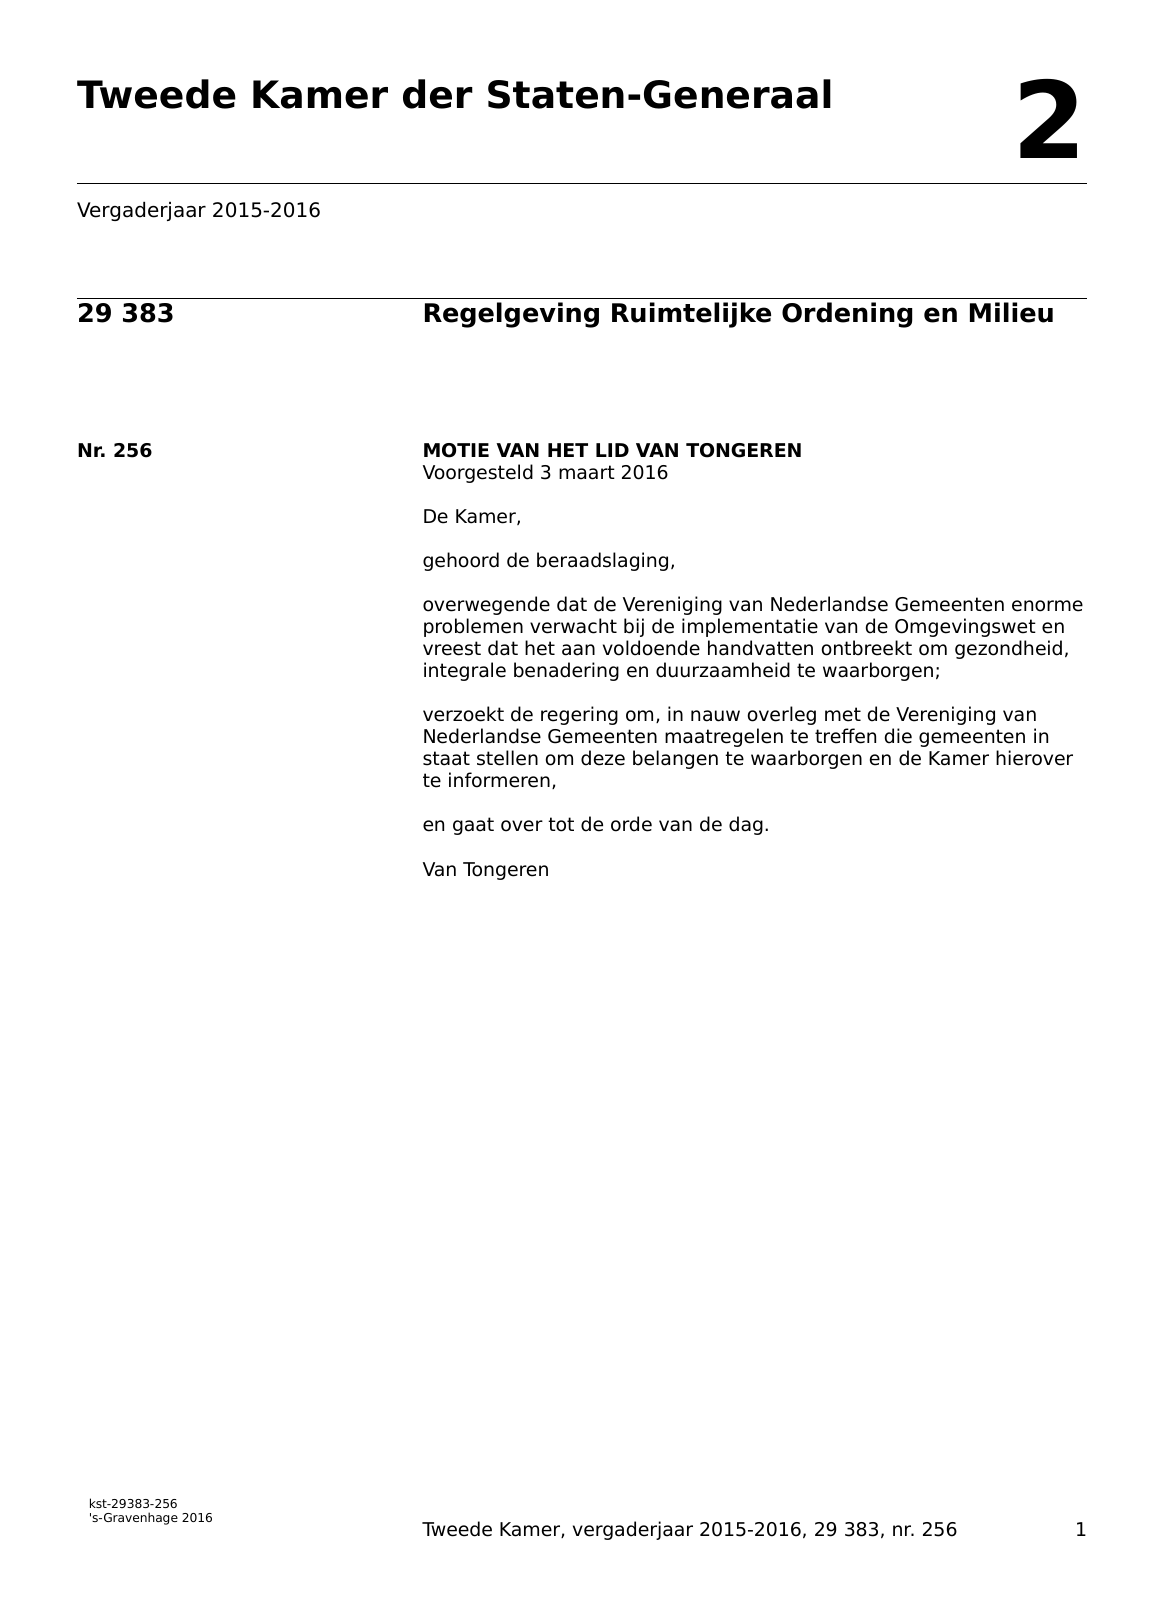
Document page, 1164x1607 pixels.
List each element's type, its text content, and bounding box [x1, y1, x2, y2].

text overwegende dat de Vereniging van Nederlandse Gemeenten enorme problemen verwacht bij de implementatie van de Omgevingswet en vreest dat het aan voldoende handvatten ontbreekt om gezondheid, integrale benadering en duurzaamheid te waarborgen; [422, 594, 1087, 682]
text kst-29383-256 [88, 1497, 323, 1511]
table_cell Vergaderjaar 2015-2016 [77, 184, 1087, 298]
table_header 2 [886, 59, 1087, 183]
text gehoord de beraadslaging, [422, 550, 1087, 572]
text verzoekt de regering om, in nauw overleg met de Vereniging van Nederlandse Gemeenten maatregelen te treffen die gemeenten in staat stellen om deze belangen te waarborgen en de Kamer hierover te informeren, [422, 704, 1087, 792]
subtitle Nr. 256 MOTIE VAN HET LID VAN TONGEREN [77, 440, 1087, 462]
text 's-Gravenhage 2016 [88, 1511, 323, 1525]
text Van Tongeren [422, 858, 1087, 881]
table_header Tweede Kamer der Staten-Generaal [77, 59, 886, 183]
subtitle 29 383 Regelgeving Ruimtelijke Ordening en Milieu [77, 299, 1087, 329]
text De Kamer, [422, 506, 1087, 528]
text en gaat over tot de orde van de dag. [422, 814, 1087, 836]
text Voorgesteld 3 maart 2016 [422, 462, 1087, 484]
